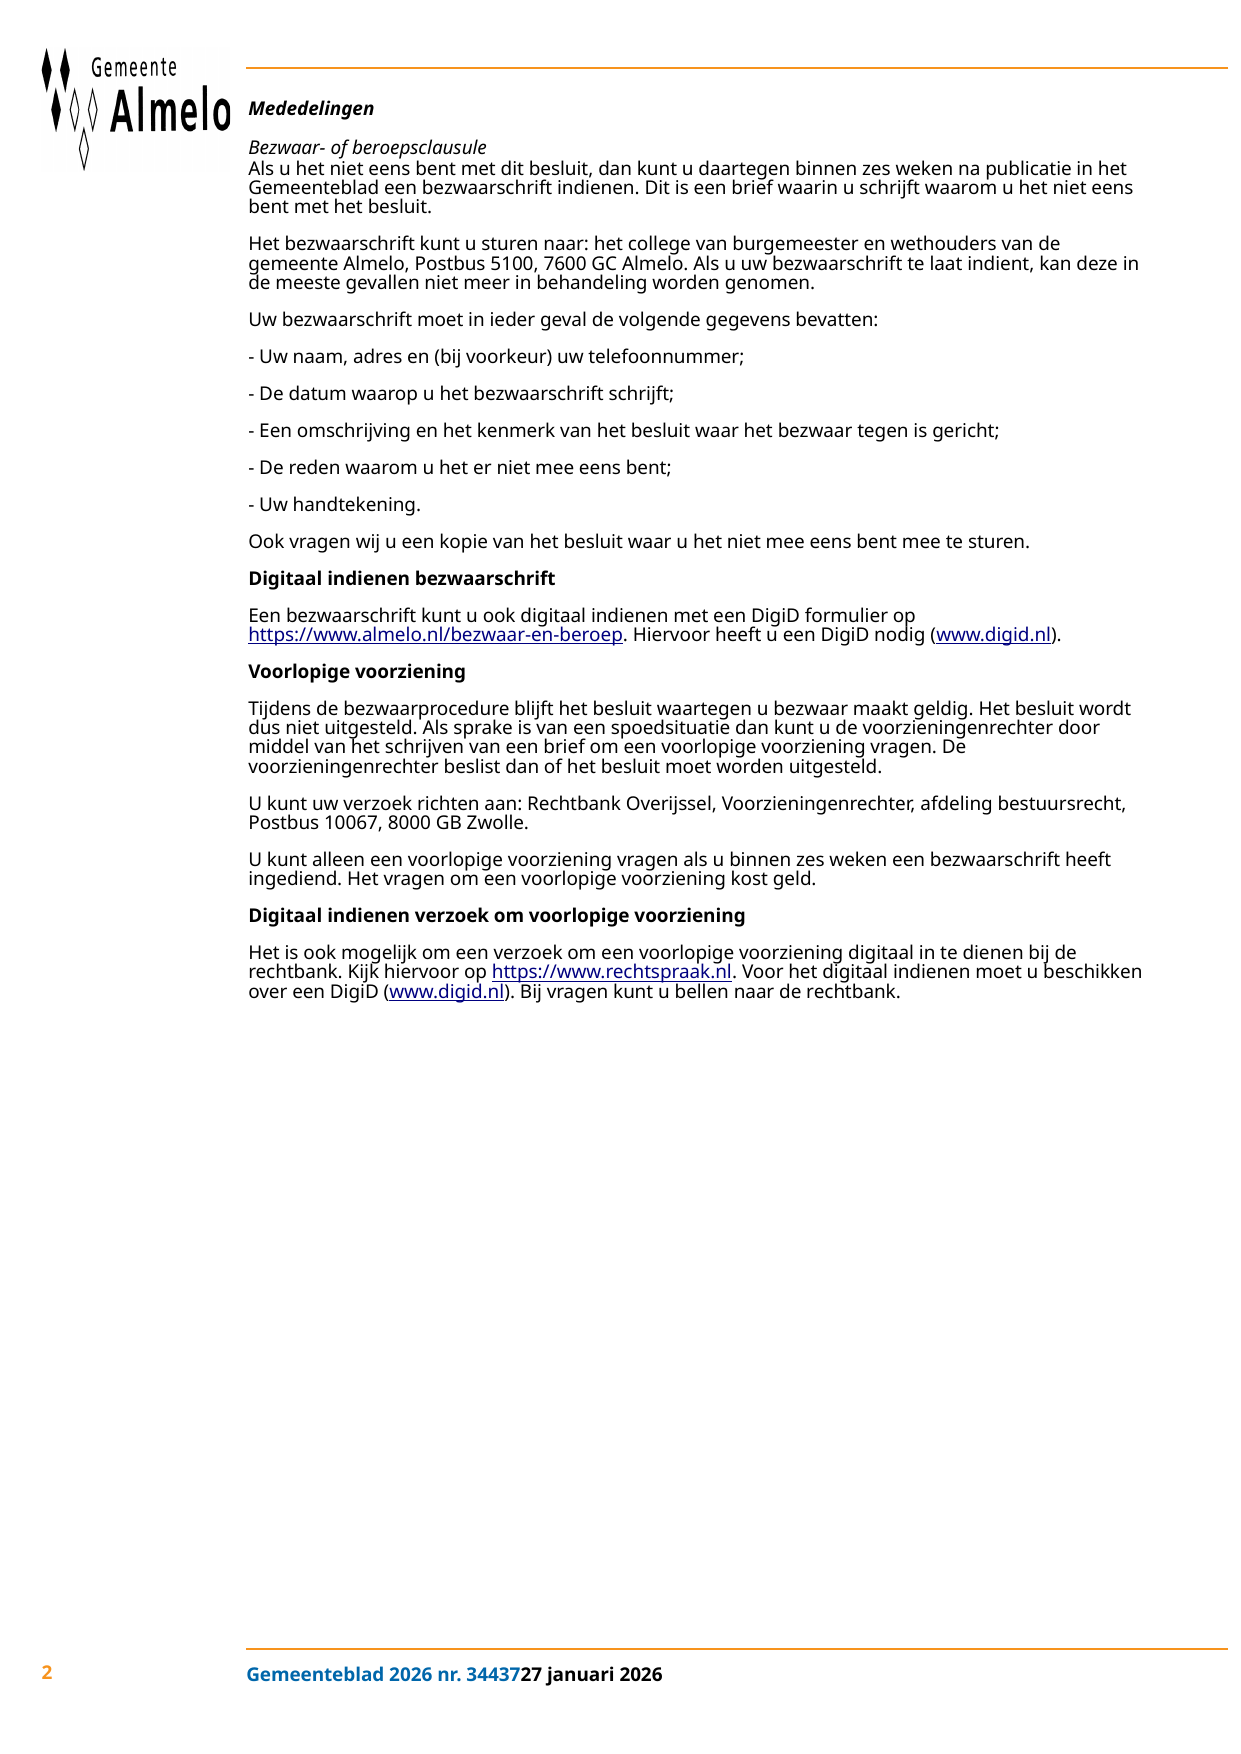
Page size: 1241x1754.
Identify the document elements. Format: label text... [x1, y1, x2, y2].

text Digitaal indienen bezwaarschrift [248, 570, 1152, 589]
text - De reden waarom u het er niet mee eens bent; [248, 459, 1152, 478]
text Ook vragen wij u een kopie van het besluit waar u het niet mee eens bent mee te sturen. [248, 533, 1152, 552]
text - Uw handtekening. [248, 496, 1152, 515]
picture [41, 47, 231, 172]
text Digitaal indienen verzoek om voorlopige voorziening [248, 907, 1152, 926]
text Het bezwaarschrift kunt u sturen naar: het college van burgemeester en wethouders van de gemeente Almelo, Postbus 5100, 7600 GC Almelo. Als u uw bezwaarschrift te laat indient, kan deze in de meeste gevallen niet meer in behandeling worden genomen. [248, 235, 1152, 293]
text Voorlopige voorziening [248, 663, 1152, 682]
text Als u het niet eens bent met dit besluit, dan kunt u daartegen binnen zes weken na publicatie in het Gemeenteblad een bezwaarschrift indienen. Dit is een brief waarin u schrijft waarom u het niet eens bent met het besluit. [248, 160, 1152, 218]
text - Uw naam, adres en (bij voorkeur) uw telefoonnummer; [248, 348, 1152, 367]
text - De datum waarop u het bezwaarschrift schrijft; [248, 385, 1152, 404]
text Mededelingen [248, 95, 1152, 121]
text U kunt uw verzoek richten aan: Rechtbank Overijssel, Voorzieningenrechter, afdeling bestuursrecht, Postbus 10067, 8000 GB Zwolle. [248, 795, 1152, 833]
text Het is ook mogelijk om een verzoek om een voorlopige voorziening digitaal in te dienen bij de rechtbank. Kijk hiervoor op https://www.rechtspraak.nl. Voor het digitaal indienen moet u beschikken over een DigiD (www.digid.nl). Bij vragen kunt u bellen naar de rechtbank. [248, 944, 1152, 1002]
text U kunt alleen een voorlopige voorziening vragen als u binnen zes weken een bezwaarschrift heeft ingediend. Het vragen om een voorlopige voorziening kost geld. [248, 851, 1152, 889]
text Een bezwaarschrift kunt u ook digitaal indienen met een DigiD formulier op https://www.almelo.nl/bezwaar-en-beroep. Hiervoor heeft u een DigiD nodig (www.digid.nl). [248, 607, 1152, 645]
text - Een omschrijving en het kenmerk van het besluit waar het bezwaar tegen is gericht; [248, 422, 1152, 441]
text Bezwaar- of beroepsclausule [248, 134, 1152, 160]
text Tijdens de bezwaarprocedure blijft het besluit waartegen u bezwaar maakt geldig. Het besluit wordt dus niet uitgesteld. Als sprake is van een spoedsituatie dan kunt u de voorzieningenrechter door middel van het schrijven van een brief om een voorlopige voorziening vragen. De voorzieningenrechter beslist dan of het besluit moet worden uitgesteld. [248, 700, 1152, 777]
text Uw bezwaarschrift moet in ieder geval de volgende gegevens bevatten: [248, 311, 1152, 330]
